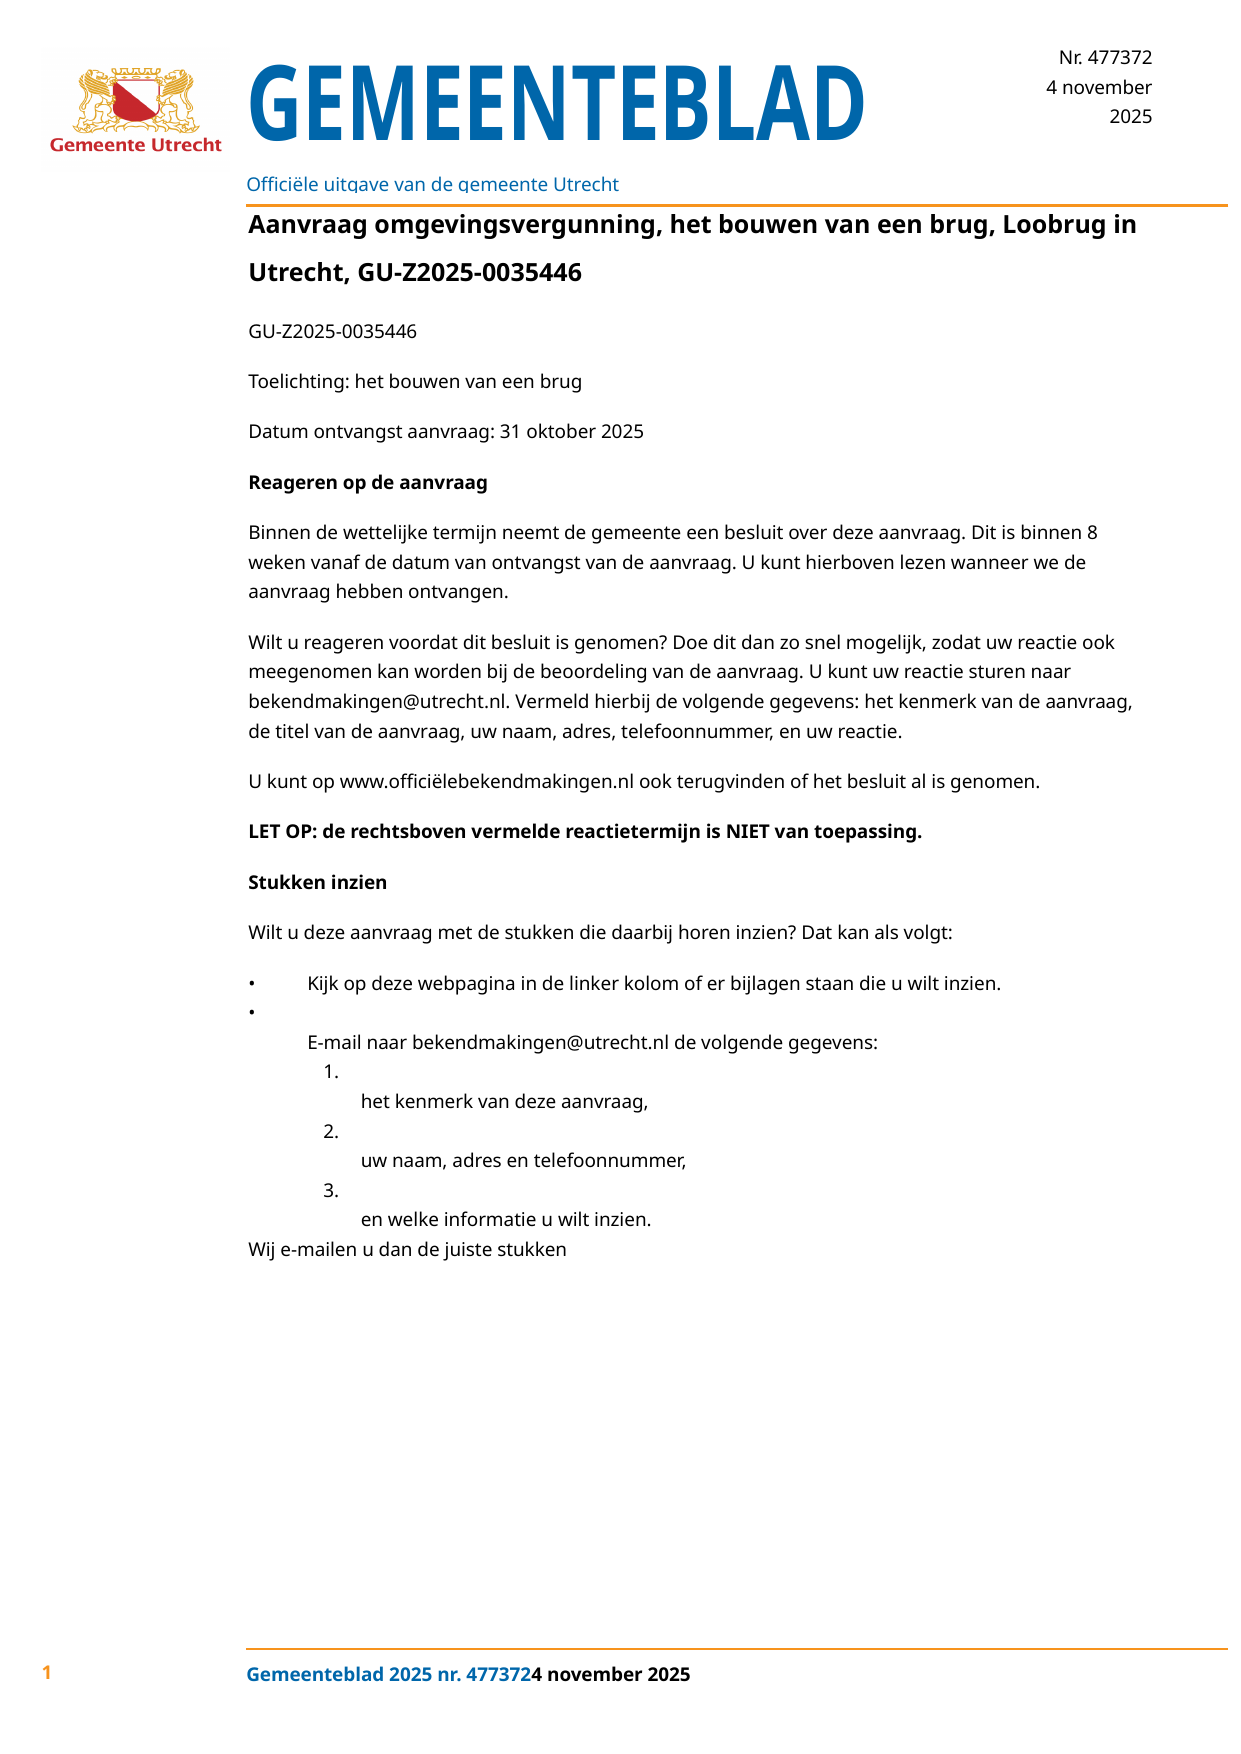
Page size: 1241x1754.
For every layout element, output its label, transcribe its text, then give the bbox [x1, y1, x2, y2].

text Wij e-mailen u dan de juiste stukken [248, 1236, 1152, 1262]
list Kijk op deze webpagina in de linker kolom of er bijlagen staan die u wilt inzien. [248, 970, 1152, 996]
picture [41, 47, 231, 172]
list het kenmerk van deze aanvraag, [323, 1088, 1152, 1114]
text GU-Z2025-0035446 [248, 318, 1152, 344]
text Toelichting: het bouwen van een brug [248, 368, 1152, 394]
text Reageren op de aanvraag [248, 469, 1152, 495]
list E-mail naar bekendmakingen@utrecht.nl de volgende gegevens: [248, 1029, 1152, 1055]
text Datum ontvangst aanvraag: 31 oktober 2025 [248, 419, 1152, 444]
text LET OP: de rechtsboven vermelde reactietermijn is NIET van toepassing. [248, 819, 1152, 844]
text U kunt op www.officiëlebekendmakingen.nl ook terugvinden of het besluit al is genomen. [248, 768, 1152, 794]
text Aanvraag omgevingsvergunning, het bouwen van een brug, Loobrug in Utrecht, GU-Z2025-0035446 [248, 207, 1152, 288]
text Binnen de wettelijke termijn neemt de gemeente een besluit over deze aanvraag. Dit is binnen 8 weken vanaf de datum van ontvangst van de aanvraag. U kunt hierboven lezen wanneer we de aanvraag hebben ontvangen. [248, 519, 1152, 604]
list uw naam, adres en telefoonnummer, [323, 1147, 1152, 1173]
text Wilt u reageren voordat dit besluit is genomen? Doe dit dan zo snel mogelijk, zodat uw reactie ook meegenomen kan worden bij de beoordeling van de aanvraag. U kunt uw reactie sturen naar bekendmakingen@utrecht.nl. Vermeld hierbij de volgende gegevens: het kenmerk van de aanvraag, de titel van de aanvraag, uw naam, adres, telefoonnummer, en uw reactie. [248, 629, 1152, 744]
text Wilt u deze aanvraag met de stukken die daarbij horen inzien? Dat kan als volgt: [248, 919, 1152, 945]
text Stukken inzien [248, 869, 1152, 895]
list en welke informatie u wilt inzien. [323, 1207, 1152, 1232]
